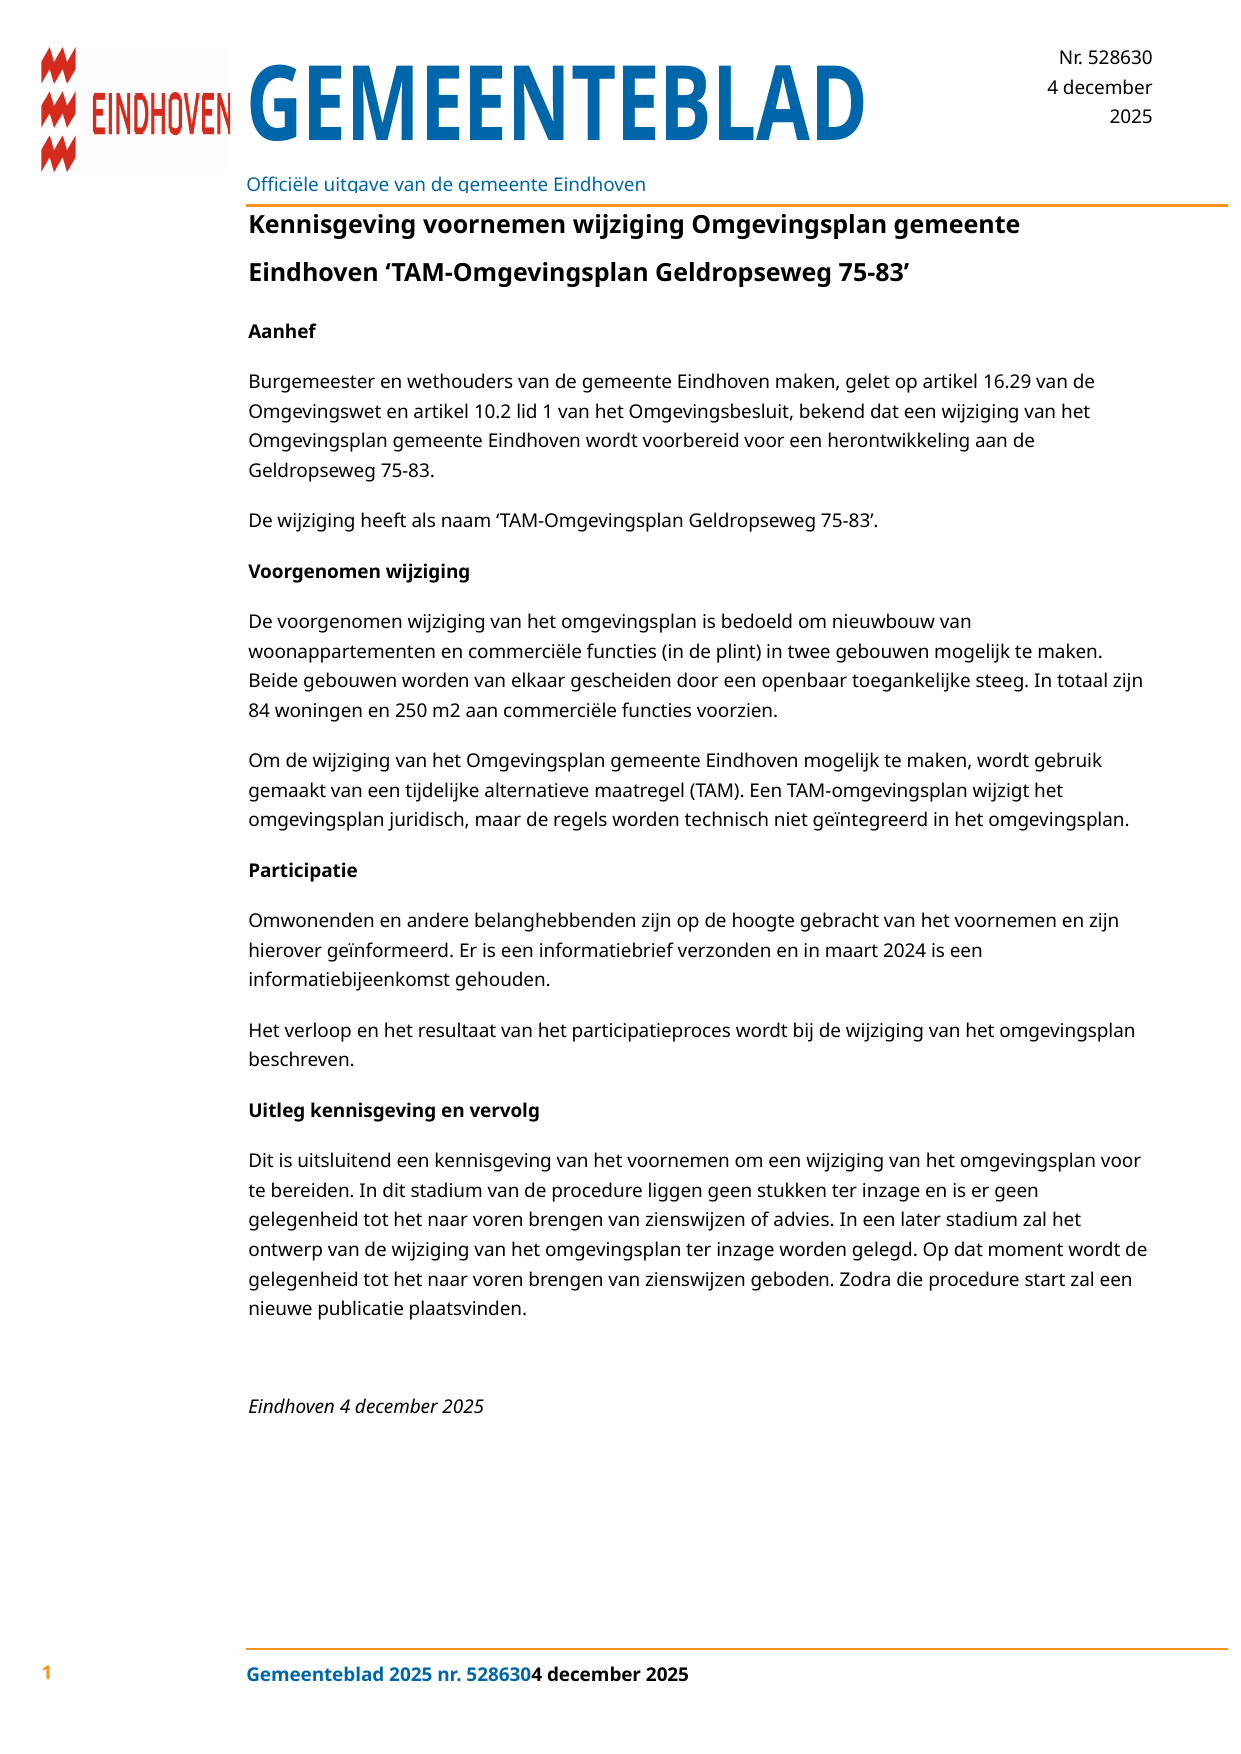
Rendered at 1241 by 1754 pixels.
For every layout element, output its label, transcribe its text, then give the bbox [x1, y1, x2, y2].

text Dit is uitsluitend een kennisgeving van het voornemen om een wijziging van het omgevingsplan voor te bereiden. In dit stadium van de procedure liggen geen stukken ter inzage en is er geen gelegenheid tot het naar voren brengen van zienswijzen of advies. In een later stadium zal het ontwerp van de wijziging van het omgevingsplan ter inzage worden gelegd. Op dat moment wordt de gelegenheid tot het naar voren brengen van zienswijzen geboden. Zodra die procedure start zal een nieuwe publicatie plaatsvinden. [248, 1147, 1152, 1321]
text Kennisgeving voornemen wijziging Omgevingsplan gemeente Eindhoven ‘TAM-Omgevingsplan Geldropseweg 75-83’ [248, 207, 1152, 288]
text Aanhef [248, 318, 1152, 344]
text Participatie [248, 857, 1152, 883]
text Uitleg kennisgeving en vervolg [248, 1097, 1152, 1123]
text Het verloop en het resultaat van het participatieproces wordt bij de wijziging van het omgevingsplan beschreven. [248, 1017, 1152, 1072]
picture [41, 47, 231, 172]
text Omwonenden en andere belanghebbenden zijn op de hoogte gebracht van het voornemen en zijn hierover geïnformeerd. Er is een informatiebrief verzonden en in maart 2024 is een informatiebijeenkomst gehouden. [248, 907, 1152, 992]
text De wijziging heeft als naam ‘TAM-Omgevingsplan Geldropseweg 75-83’. [248, 507, 1152, 533]
text Voorgenomen wijziging [248, 558, 1152, 584]
text Burgemeester en wethouders van de gemeente Eindhoven maken, gelet op artikel 16.29 van de Omgevingswet en artikel 10.2 lid 1 van het Omgevingsbesluit, bekend dat een wijziging van het Omgevingsplan gemeente Eindhoven wordt voorbereid voor een herontwikkeling aan de Geldropseweg 75-83. [248, 368, 1152, 483]
text Om de wijziging van het Omgevingsplan gemeente Eindhoven mogelijk te maken, wordt gebruik gemaakt van een tijdelijke alternatieve maatregel (TAM). Een TAM-omgevingsplan wijzigt het omgevingsplan juridisch, maar de regels worden technisch niet geïntegreerd in het omgevingsplan. [248, 747, 1152, 832]
text De voorgenomen wijziging van het omgevingsplan is bedoeld om nieuwbouw van woonappartementen en commerciële functies (in de plint) in twee gebouwen mogelijk te maken. Beide gebouwen worden van elkaar gescheiden door een openbaar toegankelijke steeg. In totaal zijn 84 woningen en 250 m2 aan commerciële functies voorzien. [248, 608, 1152, 723]
text Eindhoven 4 december 2025 [248, 1394, 1152, 1419]
